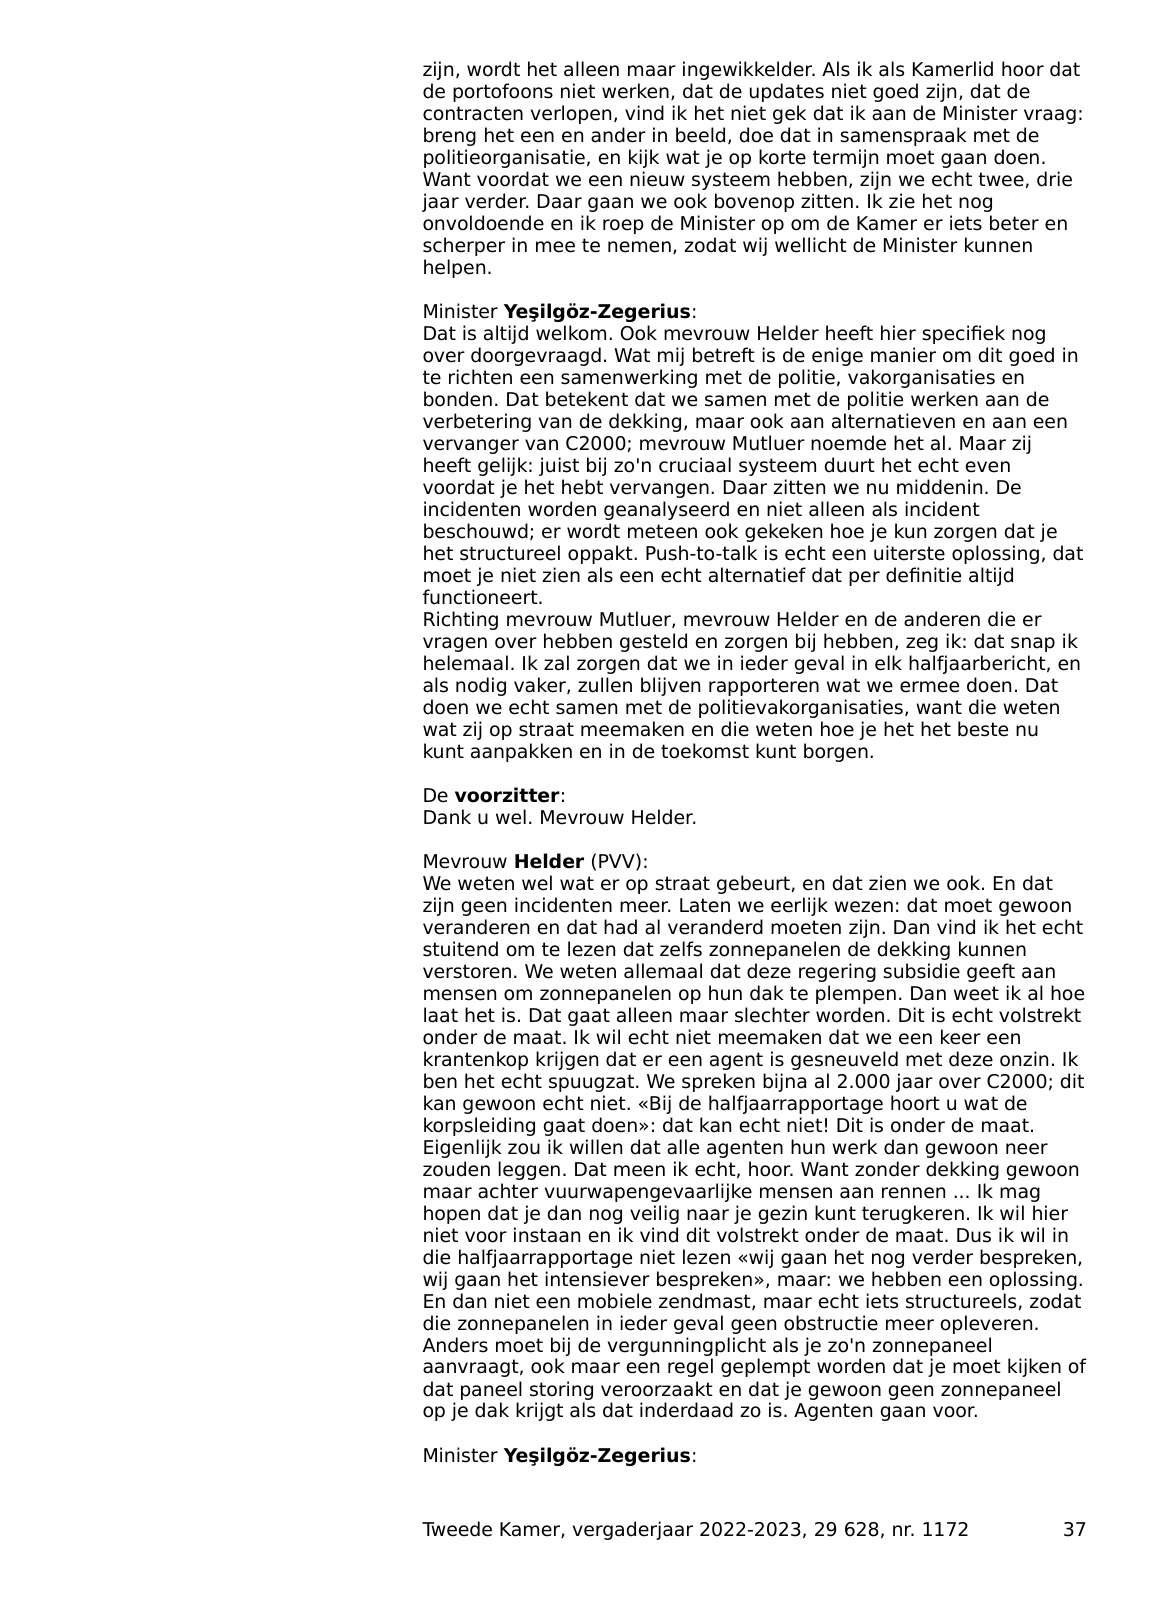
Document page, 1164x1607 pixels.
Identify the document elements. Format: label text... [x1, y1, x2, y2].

text Mevrouw Helder (PVV): [422, 851, 1087, 873]
text De voorzitter: [422, 785, 1087, 807]
text Minister Yeşilgöz-Zegerius: [422, 301, 1087, 323]
text Dat is altijd welkom. Ook mevrouw Helder heeft hier specifiek nog over doorgevraagd. Wat mij betreft is de enige manier om dit goed in te richten een samenwerking met de politie, vakorganisaties en bonden. Dat betekent dat we samen met de politie werken aan de verbetering van de dekking, maar ook aan alternatieven en aan een vervanger van C2000; mevrouw Mutluer noemde het al. Maar zij heeft gelijk: juist bij zo'n cruciaal systeem duurt het echt even voordat je het hebt vervangen. Daar zitten we nu middenin. De incidenten worden geanalyseerd en niet alleen als incident beschouwd; er wordt meteen ook gekeken hoe je kun zorgen dat je het structureel oppakt. Push-to-talk is echt een uiterste oplossing, dat moet je niet zien als een echt alternatief dat per definitie altijd functioneert. [422, 323, 1087, 609]
text Minister Yeşilgöz-Zegerius: [422, 1444, 1087, 1467]
text zijn, wordt het alleen maar ingewikkelder. Als ik als Kamerlid hoor dat de portofoons niet werken, dat de updates niet goed zijn, dat de contracten verlopen, vind ik het niet gek dat ik aan de Minister vraag: breng het een en ander in beeld, doe dat in samenspraak met de politieorganisatie, en kijk wat je op korte termijn moet gaan doen. Want voordat we een nieuw systeem hebben, zijn we echt twee, drie jaar verder. Daar gaan we ook bovenop zitten. Ik zie het nog onvoldoende en ik roep de Minister op om de Kamer er iets beter en scherper in mee te nemen, zodat wij wellicht de Minister kunnen helpen. [422, 59, 1087, 279]
text We weten wel wat er op straat gebeurt, en dat zien we ook. En dat zijn geen incidenten meer. Laten we eerlijk wezen: dat moet gewoon veranderen en dat had al veranderd moeten zijn. Dan vind ik het echt stuitend om te lezen dat zelfs zonnepanelen de dekking kunnen verstoren. We weten allemaal dat deze regering subsidie geeft aan mensen om zonnepanelen op hun dak te plempen. Dan weet ik al hoe laat het is. Dat gaat alleen maar slechter worden. Dit is echt volstrekt onder de maat. Ik wil echt niet meemaken dat we een keer een krantenkop krijgen dat er een agent is gesneuveld met deze onzin. Ik ben het echt spuugzat. We spreken bijna al 2.000 jaar over C2000; dit kan gewoon echt niet. «Bij de halfjaarrapportage hoort u wat de korpsleiding gaat doen»: dat kan echt niet! Dit is onder de maat. Eigenlijk zou ik willen dat alle agenten hun werk dan gewoon neer zouden leggen. Dat meen ik echt, hoor. Want zonder dekking gewoon maar achter vuurwapengevaarlijke mensen aan rennen ... Ik mag hopen dat je dan nog veilig naar je gezin kunt terugkeren. Ik wil hier niet voor instaan en ik vind dit volstrekt onder de maat. Dus ik wil in die halfjaarrapportage niet lezen «wij gaan het nog verder bespreken, wij gaan het intensiever bespreken», maar: we hebben een oplossing. En dan niet een mobiele zendmast, maar echt iets structureels, zodat die zonnepanelen in ieder geval geen obstructie meer opleveren. Anders moet bij de vergunningplicht als je zo'n zonnepaneel aanvraagt, ook maar een regel geplempt worden dat je moet kijken of dat paneel storing veroorzaakt en dat je gewoon geen zonnepaneel op je dak krijgt als dat inderdaad zo is. Agenten gaan voor. [422, 873, 1087, 1422]
text Dank u wel. Mevrouw Helder. [422, 807, 1087, 829]
text Richting mevrouw Mutluer, mevrouw Helder en de anderen die er vragen over hebben gesteld en zorgen bij hebben, zeg ik: dat snap ik helemaal. Ik zal zorgen dat we in ieder geval in elk halfjaarbericht, en als nodig vaker, zullen blijven rapporteren wat we ermee doen. Dat doen we echt samen met de politievakorganisaties, want die weten wat zij op straat meemaken en die weten hoe je het het beste nu kunt aanpakken en in de toekomst kunt borgen. [422, 609, 1087, 763]
